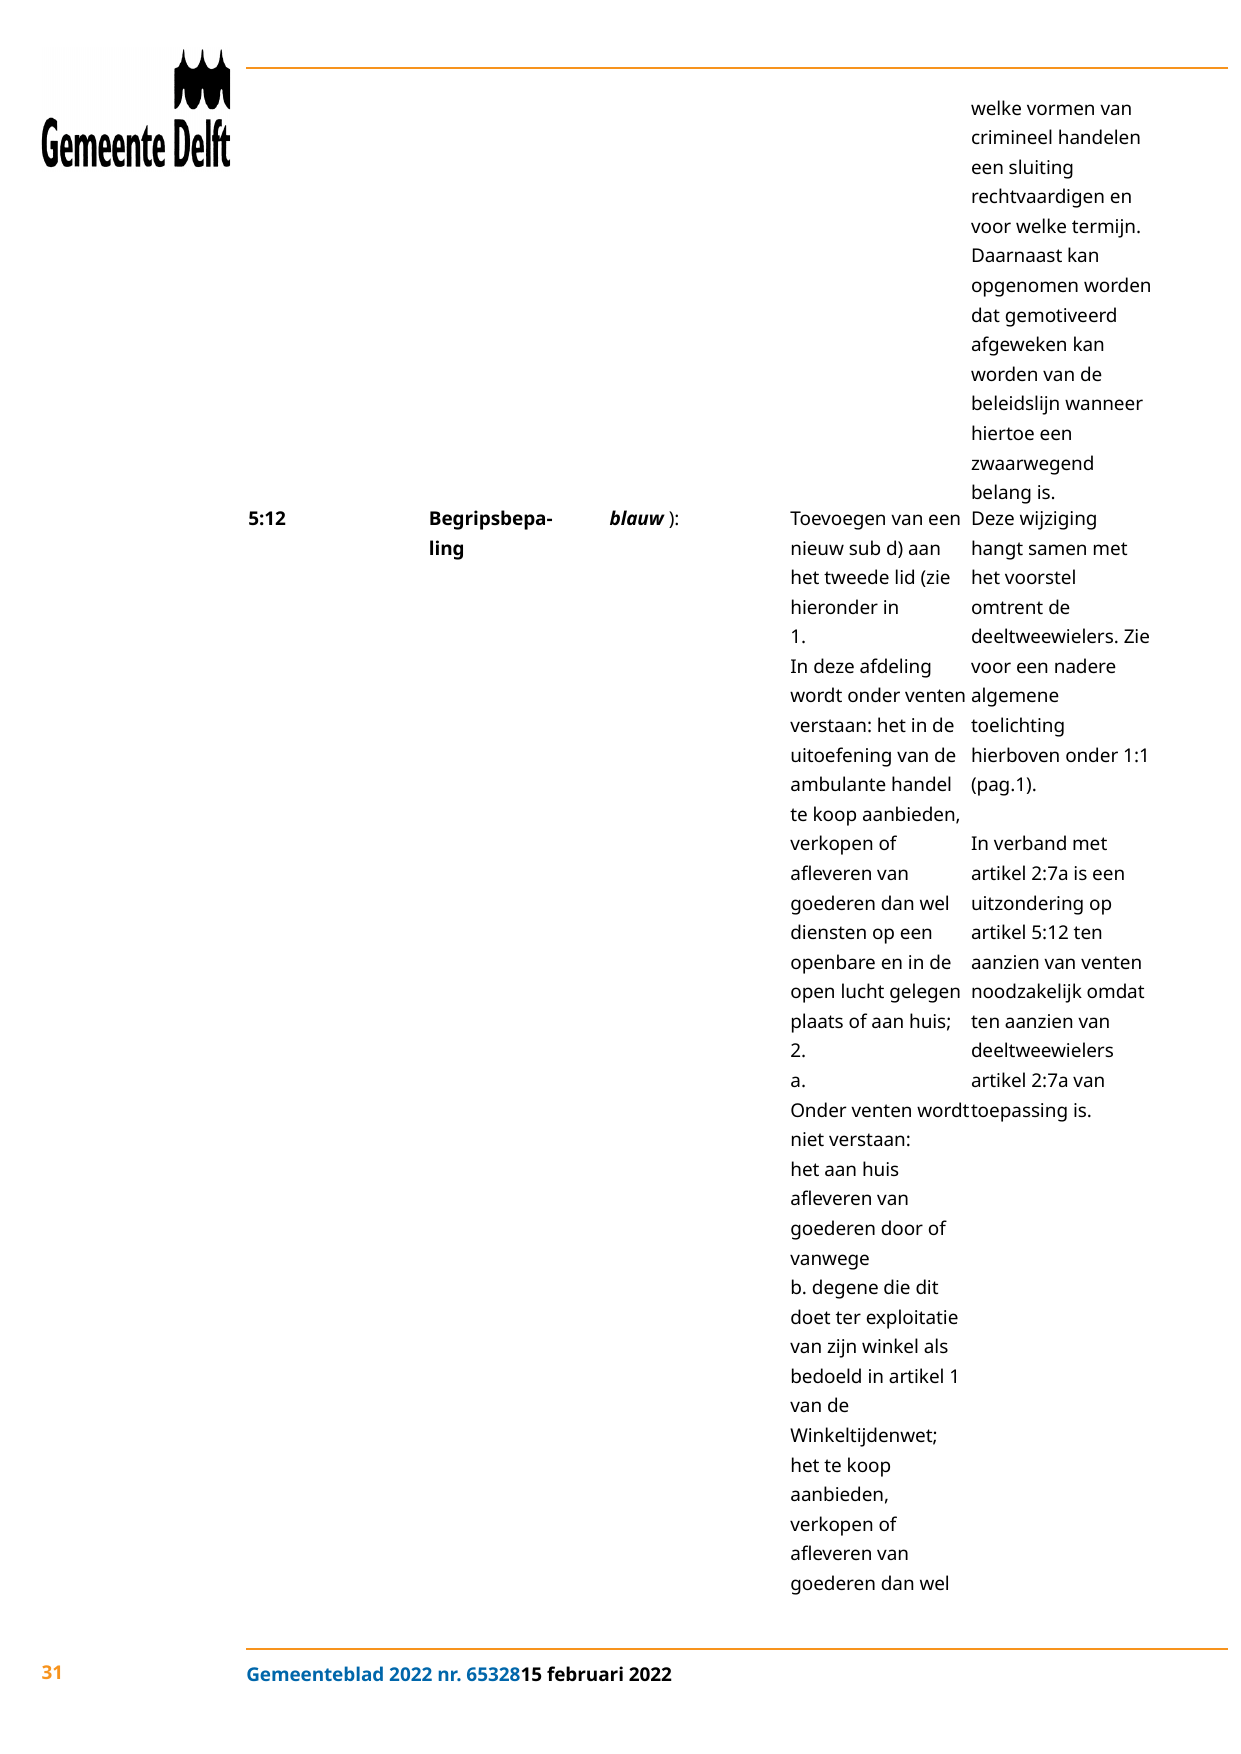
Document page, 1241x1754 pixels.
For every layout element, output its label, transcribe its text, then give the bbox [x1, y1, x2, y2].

table_header [429, 95, 609, 505]
table_cell Begripsbepa- ling [429, 505, 609, 1596]
table_cell Toevoegen van een nieuw sub d) aan het tweede lid (zie hieronder in 1. In deze afdeling wordt onder venten verstaan: het in de uitoefening van de ambulante handel te koop aanbieden, verkopen of afleveren van goederen dan wel diensten op een openbare en in de open lucht gelegen plaats of aan huis; 2. a. Onder venten wordt niet verstaan: het aan huis afleveren van goederen door of vanwege b. degene die dit doet ter exploitatie van zijn winkel als bedoeld in artikel 1 van de Winkeltijdenwet; het te koop aanbieden, verkopen of afleveren van goederen dan wel [790, 505, 971, 1596]
table_cell Deze wijziging hangt samen met het voorstel omtrent de deeltweewielers. Zie voor een nadere algemene toelichting hierboven onder 1:1 (pag.1). In verband met artikel 2:7a is een uitzondering op artikel 5:12 ten aanzien van venten noodzakelijk omdat ten aanzien van deeltweewielers artikel 2:7a van toepassing is. [971, 505, 1152, 1596]
table_header [248, 95, 429, 505]
table_header [609, 95, 971, 505]
table_cell blauw ): [609, 505, 790, 1596]
picture [41, 47, 231, 172]
table_cell 5:12 [248, 505, 429, 1596]
table_header welke vormen van crimineel handelen een sluiting rechtvaardigen en voor welke termijn. Daarnaast kan opgenomen worden dat gemotiveerd afgeweken kan worden van de beleidslijn wanneer hiertoe een zwaarwegend belang is. [971, 95, 1152, 505]
